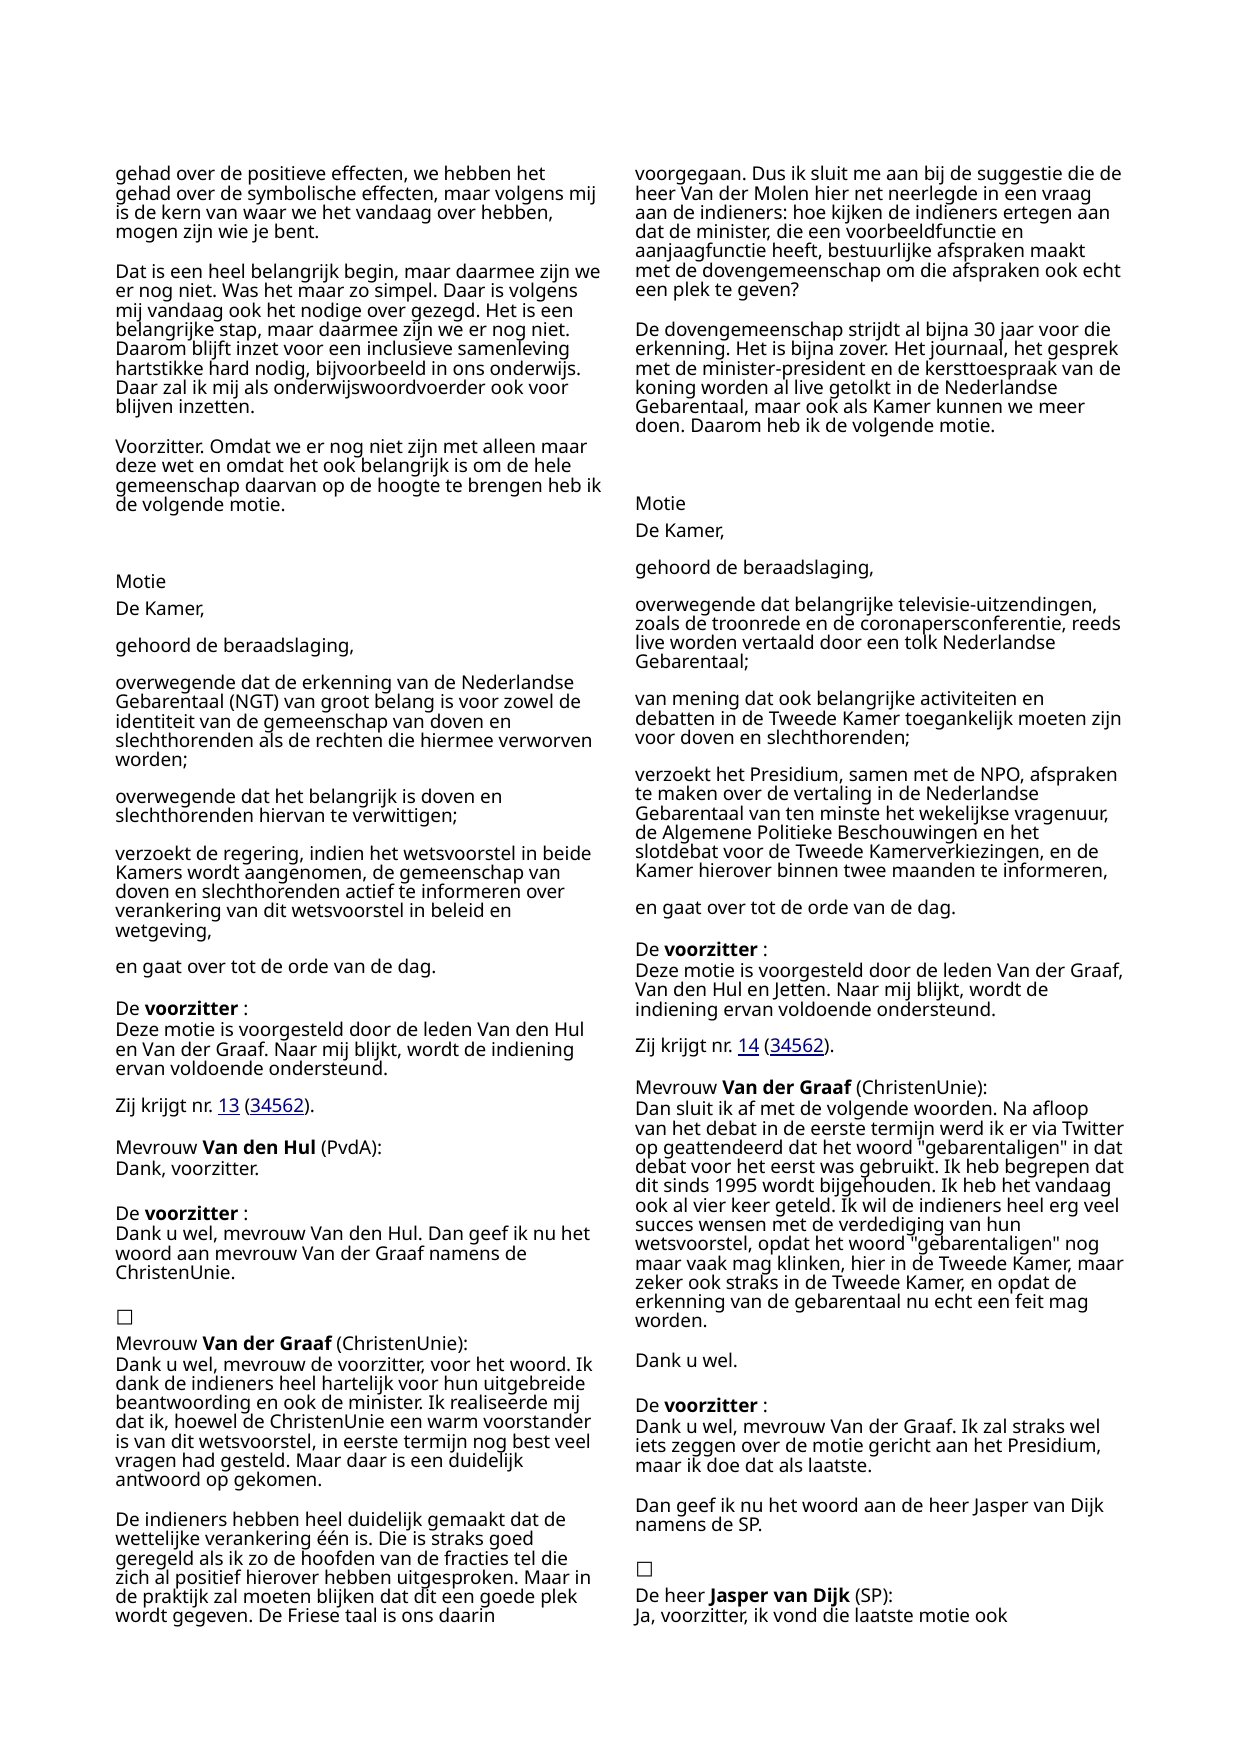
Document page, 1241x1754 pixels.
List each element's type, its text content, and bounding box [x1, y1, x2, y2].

text Mevrouw Van der Graaf (ChristenUnie): [635, 1074, 1125, 1100]
text verzoekt de regering, indien het wetsvoorstel in beide Kamers wordt aangenomen, de gemeenschap van doven en slechthorenden actief te informeren over verankering van dit wetsvoorstel in beleid en wetgeving, [115, 844, 605, 941]
text Mevrouw Van den Hul (PvdA): [115, 1134, 605, 1159]
text De voorzitter : [635, 1392, 1125, 1418]
text gehad over de positieve effecten, we hebben het gehad over de symbolische effecten, maar volgens mij is de kern van waar we het vandaag over hebben, mogen zijn wie je bent. [115, 165, 605, 242]
text voorgegaan. Dus ik sluit me aan bij de suggestie die de heer Van der Molen hier net neerlegde in een vraag aan de indieners: hoe kijken de indieners ertegen aan dat de minister, die een voorbeeldfunctie en aanjaagfunctie heeft, bestuurlijke afspraken maakt met de dovengemeenschap om die afspraken ook echt een plek te geven? [635, 165, 1125, 300]
text Deze motie is voorgesteld door de leden Van der Graaf, Van den Hul en Jetten. Naar mij blijkt, wordt de indiening ervan voldoende ondersteund. [635, 962, 1125, 1020]
text De dovengemeenschap strijdt al bijna 30 jaar voor die erkenning. Het is bijna zover. Het journaal, het gesprek met de minister-president en de kersttoespraak van de koning worden al live getolkt in de Nederlandse Gebarentaal, maar ook als Kamer kunnen we meer doen. Daarom heb ik de volgende motie. [635, 321, 1125, 437]
text en gaat over tot de orde van de dag. [635, 899, 1125, 918]
text verzoekt het Presidium, samen met de NPO, afspraken te maken over de vertaling in de Nederlandse Gebarentaal van ten minste het wekelijkse vragenuur, de Algemene Politieke Beschouwingen en het slotdebat voor de Tweede Kamerverkiezingen, en de Kamer hierover binnen twee maanden te informeren, [635, 766, 1125, 882]
text gehoord de beraadslaging, [635, 559, 1125, 578]
text van mening dat ook belangrijke activiteiten en debatten in de Tweede Kamer toegankelijk moeten zijn voor doven en slechthorenden; [635, 690, 1125, 748]
text Zij krijgt nr. 14 (34562). [635, 1037, 1125, 1057]
text Motie [115, 568, 605, 594]
text Deze motie is voorgesteld door de leden Van den Hul en Van der Graaf. Naar mij blijkt, wordt de indiening ervan voldoende ondersteund. [115, 1021, 605, 1079]
text en gaat over tot de orde van de dag. [115, 958, 605, 978]
text Mevrouw Van der Graaf (ChristenUnie): [115, 1330, 605, 1356]
text Dank u wel, mevrouw Van der Graaf. Ik zal straks wel iets zeggen over de motie gericht aan het Presidium, maar ik doe dat als laatste. [635, 1418, 1125, 1476]
text Dank u wel, mevrouw de voorzitter, voor het woord. Ik dank de indieners heel hartelijk voor hun uitgebreide beantwoording en ook de minister. Ik realiseerde mij dat ik, hoewel de ChristenUnie een warm voorstander is van dit wetsvoorstel, in eerste termijn nog best veel vragen had gesteld. Maar daar is een duidelijk antwoord op gekomen. [115, 1356, 605, 1490]
text overwegende dat het belangrijk is doven en slechthorenden hiervan te verwittigen; [115, 788, 605, 827]
text Dan sluit ik af met de volgende woorden. Na afloop van het debat in de eerste termijn werd ik er via Twitter op geattendeerd dat het woord "gebarentaligen" in dat debat voor het eerst was gebruikt. Ik heb begrepen dat dit sinds 1995 wordt bijgehouden. Ik heb het vandaag ook al vier keer geteld. Ik wil de indieners heel erg veel succes wensen met de verdediging van hun wetsvoorstel, opdat het woord "gebarentaligen" nog maar vaak mag klinken, hier in de Tweede Kamer, maar zeker ook straks in de Tweede Kamer, en opdat de erkenning van de gebarentaal nu echt een feit mag worden. [635, 1100, 1125, 1332]
text Dank u wel, mevrouw Van den Hul. Dan geef ik nu het woord aan mevrouw Van der Graaf namens de ChristenUnie. [115, 1225, 605, 1283]
text De voorzitter : [635, 936, 1125, 962]
text Dank u wel. [635, 1352, 1125, 1372]
text De indieners hebben heel duidelijk gemaakt dat de wettelijke verankering één is. Die is straks goed geregeld als ik zo de hoofden van de fracties tel die zich al positief hierover hebben uitgesproken. Maar in de praktijk zal moeten blijken dat dit een goede plek wordt gegeven. De Friese taal is ons daarin [115, 1511, 605, 1627]
text Ja, voorzitter, ik vond die laatste motie ook [635, 1607, 1125, 1627]
text De heer Jasper van Dijk (SP): [635, 1582, 1125, 1607]
text Dan geef ik nu het woord aan de heer Jasper van Dijk namens de SP. [635, 1497, 1125, 1535]
text Dank, voorzitter. [115, 1159, 605, 1179]
text Zij krijgt nr. 13 (34562). [115, 1097, 605, 1116]
text ⬜ [635, 1556, 1125, 1582]
text Voorzitter. Omdat we er nog niet zijn met alleen maar deze wet en omdat het ook belangrijk is om de hele gemeenschap daarvan op de hoogte te brengen heb ik de volgende motie. [115, 438, 605, 515]
text Dat is een heel belangrijk begin, maar daarmee zijn we er nog niet. Was het maar zo simpel. Daar is volgens mij vandaag ook het nodige over gezegd. Het is een belangrijke stap, maar daarmee zijn we er nog niet. Daarom blijft inzet voor een inclusieve samenleving hartstikke hard nodig, bijvoorbeeld in ons onderwijs. Daar zal ik mij als onderwijswoordvoerder ook voor blijven inzetten. [115, 263, 605, 417]
text De voorzitter : [115, 996, 605, 1021]
text De Kamer, [115, 600, 605, 619]
text gehoord de beraadslaging, [115, 637, 605, 656]
text ⬜ [115, 1304, 605, 1330]
text Motie [635, 490, 1125, 516]
text De Kamer, [635, 522, 1125, 541]
text overwegende dat de erkenning van de Nederlandse Gebarentaal (NGT) van groot belang is voor zowel de identiteit van de gemeenschap van doven en slechthorenden als de rechten die hiermee verworven worden; [115, 674, 605, 771]
text overwegende dat belangrijke televisie-uitzendingen, zoals de troonrede en de coronapersconferentie, reeds live worden vertaald door een tolk Nederlandse Gebarentaal; [635, 596, 1125, 673]
text De voorzitter : [115, 1200, 605, 1225]
